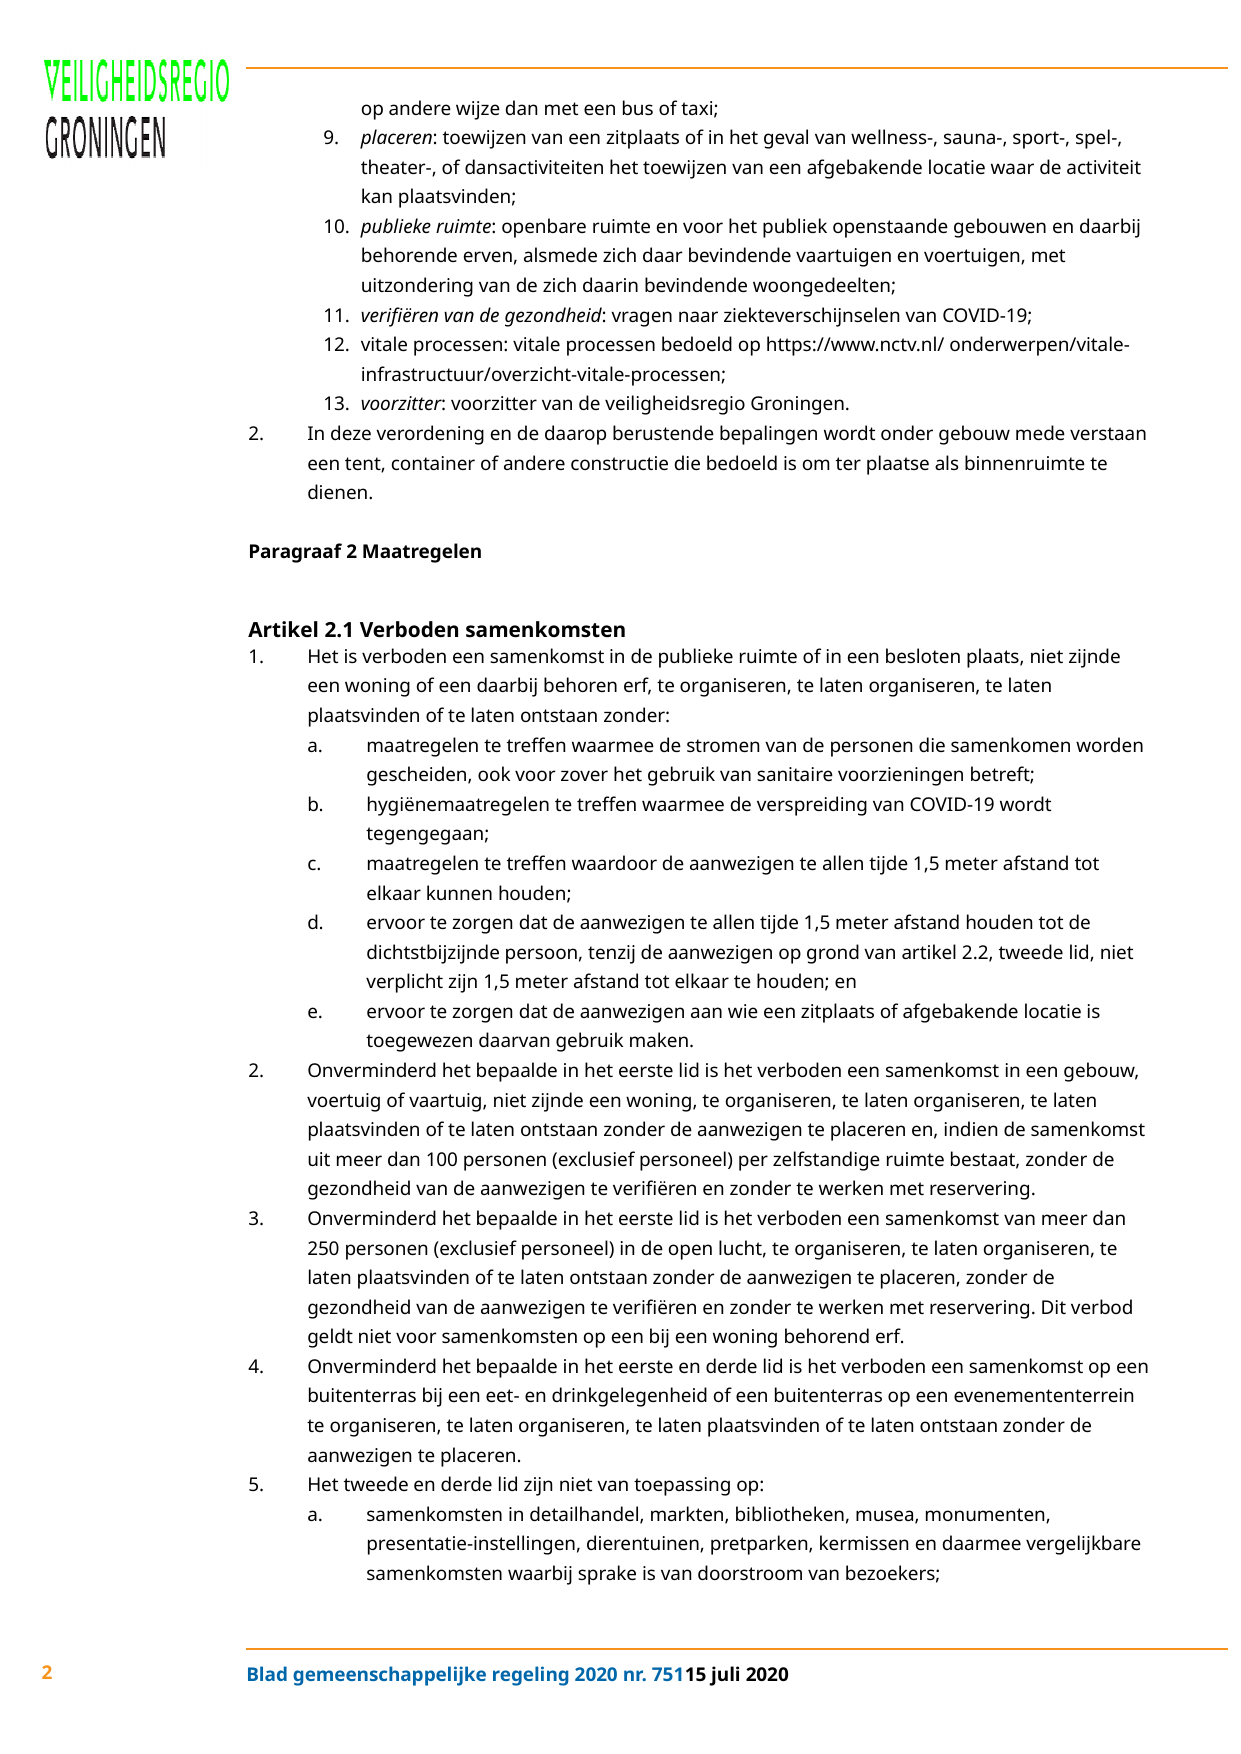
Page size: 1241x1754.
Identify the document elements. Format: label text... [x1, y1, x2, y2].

list Onverminderd het bepaalde in het eerste lid is het verboden een samenkomst van meer dan 250 personen (exclusief personeel) in de open lucht, te organiseren, te laten organiseren, te laten plaatsvinden of te laten ontstaan zonder de aanwezigen te placeren, zonder de gezondheid van de aanwezigen te verifiëren en zonder te werken met reservering. Dit verbod geldt niet voor samenkomsten op een bij een woning behorend erf. [248, 1205, 1152, 1349]
list ervoor te zorgen dat de aanwezigen te allen tijde 1,5 meter afstand houden tot de dichtstbijzijnde persoon, tenzij de aanwezigen op grond van artikel 2.2, tweede lid, niet verplicht zijn 1,5 meter afstand tot elkaar te houden; en [307, 909, 1152, 994]
list verifiëren van de gezondheid: vragen naar ziekteverschijnselen van COVID-19; [323, 302, 1152, 328]
list vitale processen: vitale processen bedoeld op https://www.nctv.nl/ onderwerpen/vitale-infrastructuur/overzicht-vitale-processen; [323, 331, 1152, 387]
text Paragraaf 2 Maatregelen [248, 538, 1152, 564]
list op andere wijze dan met een bus of taxi; [323, 95, 1152, 121]
list ervoor te zorgen dat de aanwezigen aan wie een zitplaats of afgebakende locatie is toegewezen daarvan gebruik maken. [307, 998, 1152, 1053]
text Artikel 2.1 Verboden samenkomsten [248, 615, 1152, 643]
list In deze verordening en de daarop berustende bepalingen wordt onder gebouw mede verstaan een tent, container of andere constructie die bedoeld is om ter plaatse als binnenruimte te dienen. [248, 420, 1152, 505]
list publieke ruimte: openbare ruimte en voor het publiek openstaande gebouwen en daarbij behorende erven, alsmede zich daar bevindende vaartuigen en voertuigen, met uitzondering van de zich daarin bevindende woongedeelten; [323, 213, 1152, 298]
picture [41, 47, 231, 172]
list maatregelen te treffen waarmee de stromen van de personen die samenkomen worden gescheiden, ook voor zover het gebruik van sanitaire voorzieningen betreft; [307, 732, 1152, 787]
list Het tweede en derde lid zijn niet van toepassing op: [248, 1471, 1152, 1497]
list Onverminderd het bepaalde in het eerste lid is het verboden een samenkomst in een gebouw, voertuig of vaartuig, niet zijnde een woning, te organiseren, te laten organiseren, te laten plaatsvinden of te laten ontstaan zonder de aanwezigen te placeren en, indien de samenkomst uit meer dan 100 personen (exclusief personeel) per zelfstandige ruimte bestaat, zonder de gezondheid van de aanwezigen te verifiëren en zonder te werken met reservering. [248, 1057, 1152, 1201]
list Onverminderd het bepaalde in het eerste en derde lid is het verboden een samenkomst op een buitenterras bij een eet- en drinkgelegenheid of een buitenterras op een evenemententerrein te organiseren, te laten organiseren, te laten plaatsvinden of te laten ontstaan zonder de aanwezigen te placeren. [248, 1353, 1152, 1468]
list placeren: toewijzen van een zitplaats of in het geval van wellness-, sauna-, sport-, spel-, theater-, of dansactiviteiten het toewijzen van een afgebakende locatie waar de activiteit kan plaatsvinden; [323, 124, 1152, 209]
list voorzitter: voorzitter van de veiligheidsregio Groningen. [323, 391, 1152, 416]
list samenkomsten in detailhandel, markten, bibliotheken, musea, monumenten, presentatie-instellingen, dierentuinen, pretparken, kermissen en daarmee vergelijkbare samenkomsten waarbij sprake is van doorstroom van bezoekers; [307, 1501, 1152, 1586]
list hygiënemaatregelen te treffen waarmee de verspreiding van COVID-19 wordt tegengegaan; [307, 791, 1152, 846]
list maatregelen te treffen waardoor de aanwezigen te allen tijde 1,5 meter afstand tot elkaar kunnen houden; [307, 850, 1152, 906]
list Het is verboden een samenkomst in de publieke ruimte of in een besloten plaats, niet zijnde een woning of een daarbij behoren erf, te organiseren, te laten organiseren, te laten plaatsvinden of te laten ontstaan zonder: [248, 643, 1152, 728]
